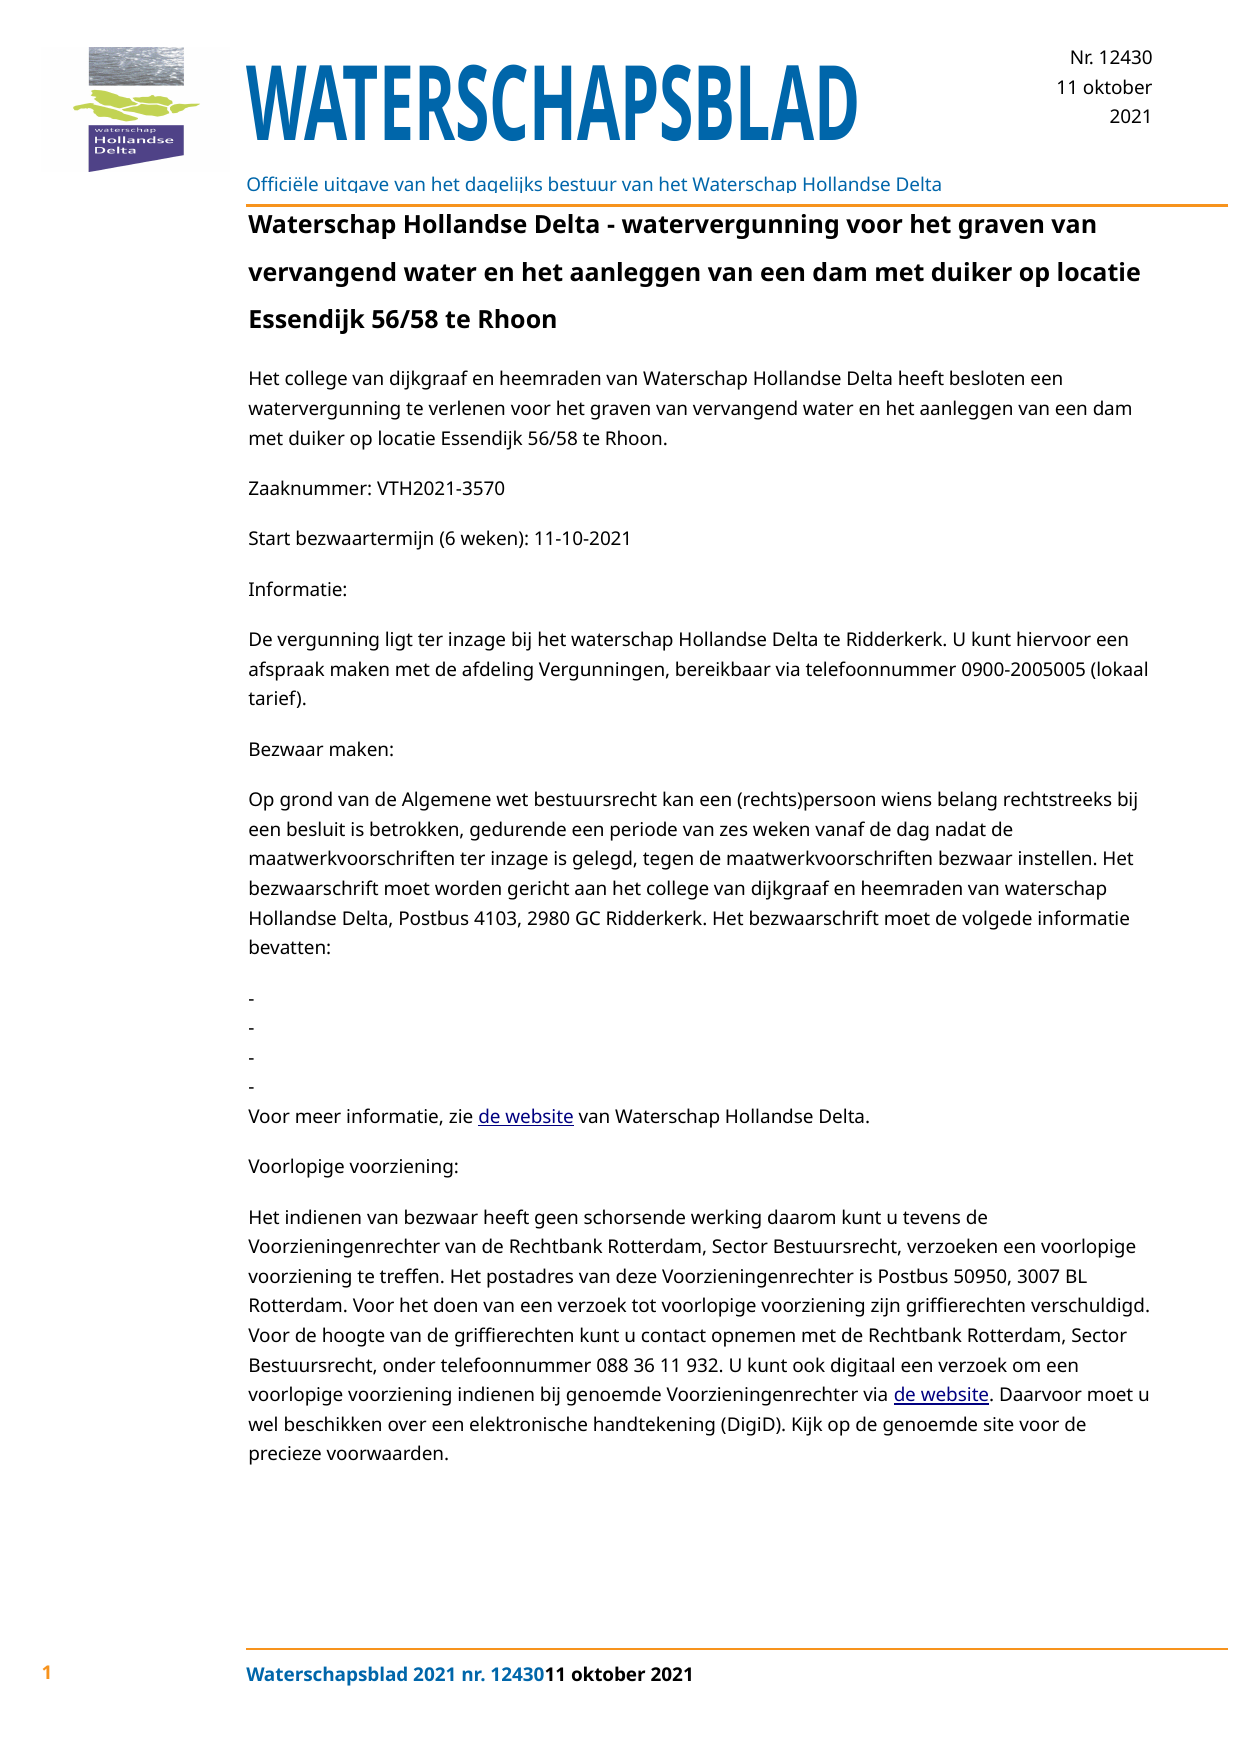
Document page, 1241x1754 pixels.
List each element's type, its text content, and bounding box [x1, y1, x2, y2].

text De vergunning ligt ter inzage bij het waterschap Hollandse Delta te Ridderkerk. U kunt hiervoor een afspraak maken met de afdeling Vergunningen, bereikbaar via telefoonnummer 0900-2005005 (lokaal tarief). [248, 626, 1152, 711]
text Voor meer informatie, zie de website van Waterschap Hollandse Delta. [248, 1103, 1152, 1129]
text Het indienen van bezwaar heeft geen schorsende werking daarom kunt u tevens de Voorzieningenrechter van de Rechtbank Rotterdam, Sector Bestuursrecht, verzoeken een voorlopige voorziening te treffen. Het postadres van deze Voorzieningenrechter is Postbus 50950, 3007 BL Rotterdam. Voor het doen van een verzoek tot voorlopige voorziening zijn griffierechten verschuldigd. Voor de hoogte van de griffierechten kunt u contact opnemen met de Rechtbank Rotterdam, Sector Bestuursrecht, onder telefoonnummer 088 36 11 932. U kunt ook digitaal een verzoek om een voorlopige voorziening indienen bij genoemde Voorzieningenrechter via de website. Daarvoor moet u wel beschikken over een elektronische handtekening (DigiD). Kijk op de genoemde site voor de precieze voorwaarden. [248, 1204, 1152, 1466]
text Het college van dijkgraaf en heemraden van Waterschap Hollandse Delta heeft besloten een watervergunning te verlenen voor het graven van vervangend water en het aanleggen van een dam met duiker op locatie Essendijk 56/58 te Rhoon. [248, 366, 1152, 450]
text Waterschap Hollandse Delta - watervergunning voor het graven van vervangend water en het aanleggen van een dam met duiker op locatie Essendijk 56/58 te Rhoon [248, 207, 1152, 336]
text Op grond van de Algemene wet bestuursrecht kan een (rechts)persoon wiens belang rechtstreeks bij een besluit is betrokken, gedurende een periode van zes weken vanaf de dag nadat de maatwerkvoorschriften ter inzage is gelegd, tegen de maatwerkvoorschriften bezwaar instellen. Het bezwaarschrift moet worden gericht aan het college van dijkgraaf en heemraden van waterschap Hollandse Delta, Postbus 4103, 2980 GC Ridderkerk. Het bezwaarschrift moet de volgede informatie bevatten: [248, 786, 1152, 960]
text Informatie: [248, 576, 1152, 602]
text Bezwaar maken: [248, 736, 1152, 762]
text Start bezwaartermijn (6 weken): 11-10-2021 [248, 526, 1152, 551]
picture [41, 47, 231, 172]
text Zaaknummer: VTH2021-3570 [248, 475, 1152, 501]
text Voorlopige voorziening: [248, 1153, 1152, 1179]
